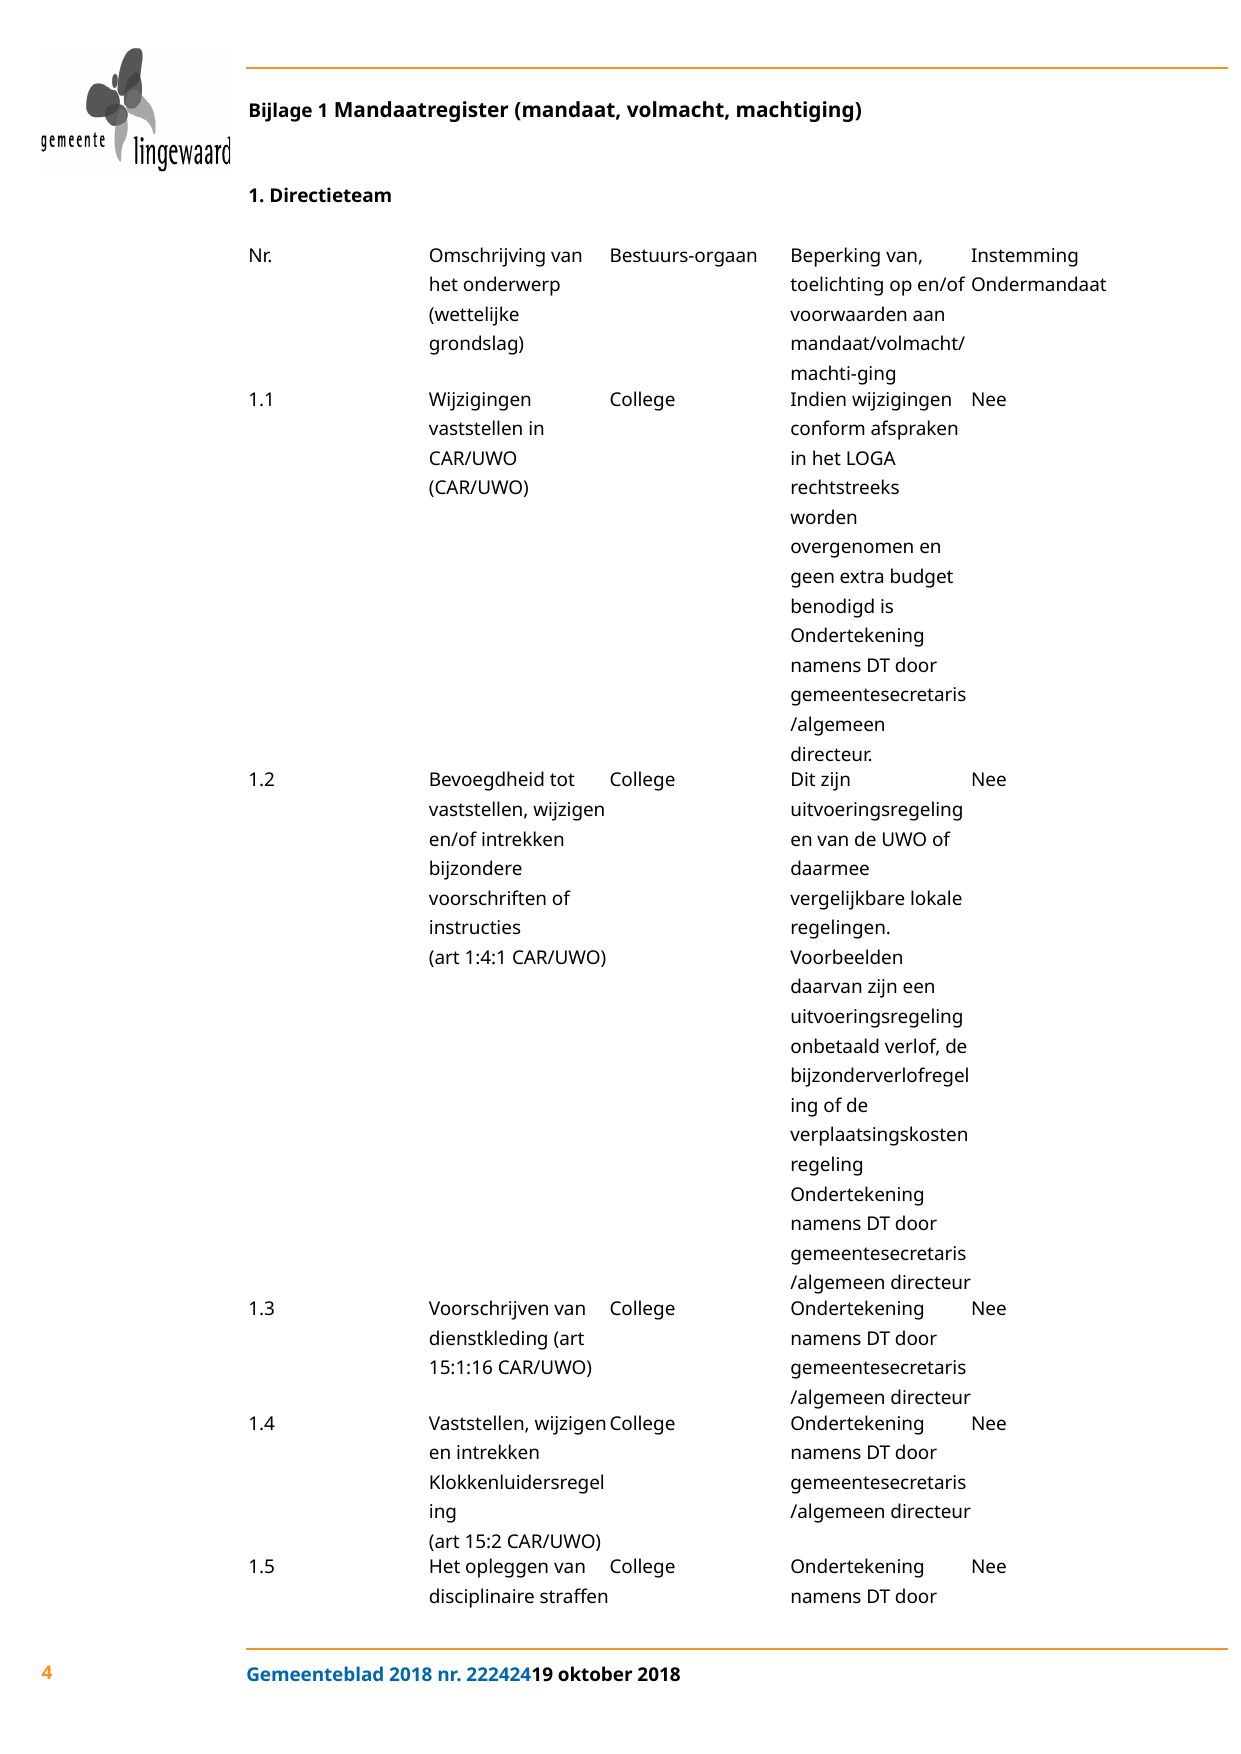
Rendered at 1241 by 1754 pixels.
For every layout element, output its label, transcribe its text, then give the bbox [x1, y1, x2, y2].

table_cell Nee [971, 1554, 1152, 1609]
table_cell Nee [971, 767, 1152, 1295]
table_cell Het opleggen van disciplinaire straffen [429, 1554, 609, 1609]
table_cell Voorschrijven van dienstkleding (art 15:1:16 CAR/UWO) [429, 1295, 609, 1410]
table_cell College [609, 1554, 790, 1609]
table_cell 1.2 [248, 767, 429, 1295]
table_cell Dit zijn uitvoeringsregelingen van de UWO of daarmee vergelijkbare lokale regelingen. Voorbeelden daarvan zijn een uitvoeringsregeling onbetaald verlof, de bijzonderverlofregeling of de verplaatsingskostenregeling Ondertekening namens DT door gemeentesecretaris /algemeen directeur [790, 767, 971, 1295]
table_header Beperking van, toelichting op en/of voorwaarden aan mandaat/volmacht/machti-ging [790, 242, 971, 386]
table_cell Nee [971, 1295, 1152, 1410]
table_header Nr. [248, 242, 429, 386]
table_header Bestuurs-orgaan [609, 242, 790, 386]
text Bijlage 1 Mandaatregister (mandaat, volmacht, machtiging) [248, 95, 1152, 123]
table_cell College [609, 767, 790, 1295]
text 1. Directieteam [248, 182, 1152, 208]
table_cell Nee [971, 386, 1152, 767]
table_cell Bevoegdheid tot vaststellen, wijzigen en/of intrekken bijzondere voorschriften of instructies (art 1:4:1 CAR/UWO) [429, 767, 609, 1295]
table_header Instemming Ondermandaat [971, 242, 1152, 386]
picture [41, 47, 231, 172]
table_cell 1.5 [248, 1554, 429, 1609]
table_cell 1.3 [248, 1295, 429, 1410]
table_cell Ondertekening namens DT door gemeentesecretaris/algemeen directeur [790, 1295, 971, 1410]
table_cell College [609, 386, 790, 767]
table_cell Vaststellen, wijzigen en intrekken Klokkenluidersregeling (art 15:2 CAR/UWO) [429, 1410, 609, 1554]
table_cell College [609, 1410, 790, 1554]
table_cell Wijzigingen vaststellen in CAR/UWO (CAR/UWO) [429, 386, 609, 767]
table_cell 1.1 [248, 386, 429, 767]
table_cell Ondertekening namens DT door gemeentesecretaris/algemeen directeur [790, 1410, 971, 1554]
table_cell 1.4 [248, 1410, 429, 1554]
table_cell Ondertekening namens DT door [790, 1554, 971, 1609]
table_header Omschrijving van het onderwerp (wettelijke grondslag) [429, 242, 609, 386]
table_cell College [609, 1295, 790, 1410]
table_cell Nee [971, 1410, 1152, 1554]
table_cell Indien wijzigingen conform afspraken in het LOGA rechtstreeks worden overgenomen en geen extra budget benodigd is Ondertekening namens DT door gemeentesecretaris/algemeen directeur. [790, 386, 971, 767]
